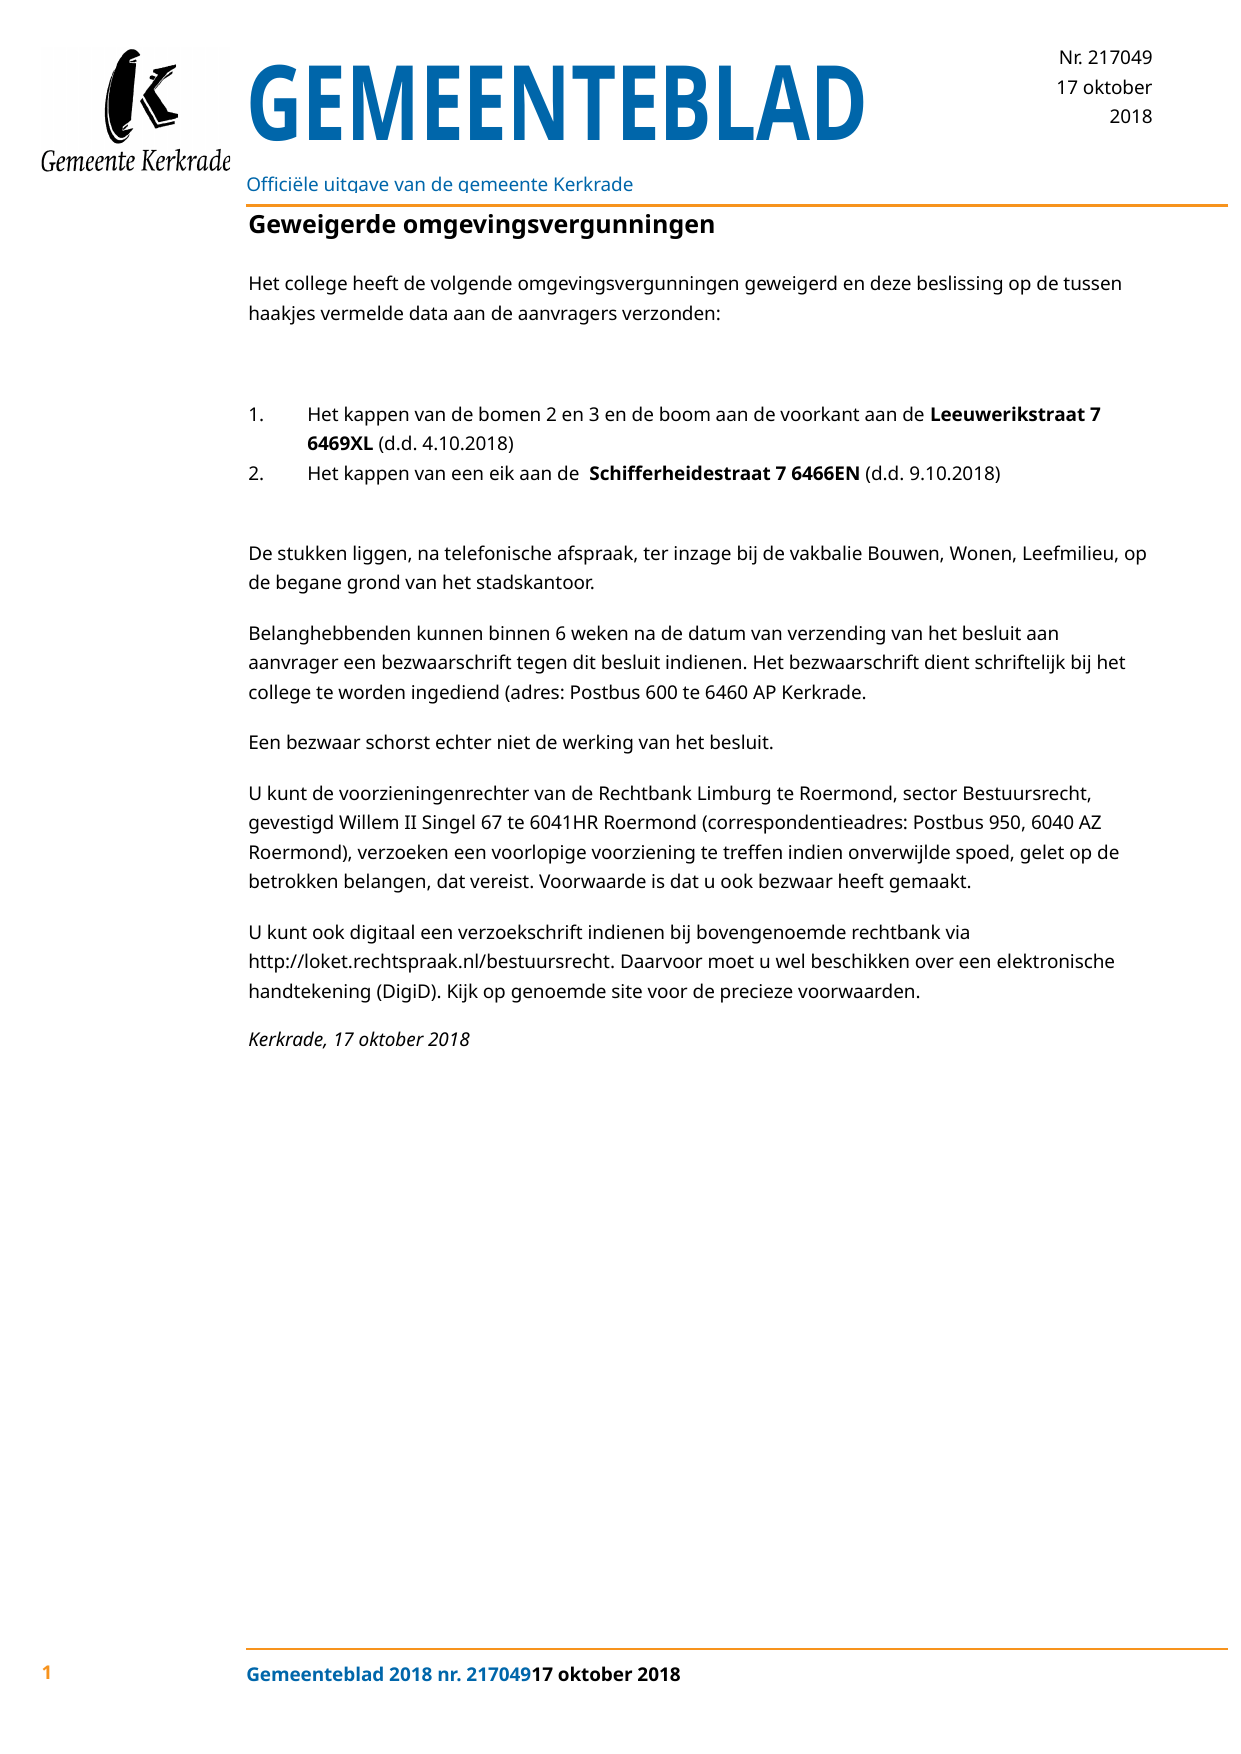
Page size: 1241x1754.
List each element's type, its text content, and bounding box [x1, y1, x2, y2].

text Het college heeft de volgende omgevingsvergunningen geweigerd en deze beslissing op de tussen haakjes vermelde data aan de aanvragers verzonden: [248, 270, 1152, 326]
list Het kappen van de bomen 2 en 3 en de boom aan de voorkant aan de Leeuwerikstraat 7 6469XL (d.d. 4.10.2018) [248, 401, 1152, 456]
text Geweigerde omgevingsvergunningen [248, 207, 1152, 241]
text Een bezwaar schorst echter niet de werking van het besluit. [248, 729, 1152, 755]
text U kunt de voorzieningenrechter van de Rechtbank Limburg te Roermond, sector Bestuursrecht, gevestigd Willem II Singel 67 te 6041HR Roermond (correspondentieadres: Postbus 950, 6040 AZ Roermond), verzoeken een voorlopige voorziening te treffen indien onverwijlde spoed, gelet op de betrokken belangen, dat vereist. Voorwaarde is dat u ook bezwaar heeft gemaakt. [248, 780, 1152, 894]
text Kerkrade, 17 oktober 2018 [248, 1026, 1152, 1052]
text U kunt ook digitaal een verzoekschrift indienen bij bovengenoemde rechtbank via http://loket.rechtspraak.nl/bestuursrecht. Daarvoor moet u wel beschikken over een elektronische handtekening (DigiD). Kijk op genoemde site voor de precieze voorwaarden. [248, 919, 1152, 1004]
picture [41, 47, 231, 172]
list Het kappen van een eik aan de Schifferheidestraat 7 6466EN (d.d. 9.10.2018) [248, 460, 1152, 486]
text De stukken liggen, na telefonische afspraak, ter inzage bij de vakbalie Bouwen, Wonen, Leefmilieu, op de begane grond van het stadskantoor. [248, 540, 1152, 595]
text Belanghebbenden kunnen binnen 6 weken na de datum van verzending van het besluit aan aanvrager een bezwaarschrift tegen dit besluit indienen. Het bezwaarschrift dient schriftelijk bij het college te worden ingediend (adres: Postbus 600 te 6460 AP Kerkrade. [248, 620, 1152, 705]
